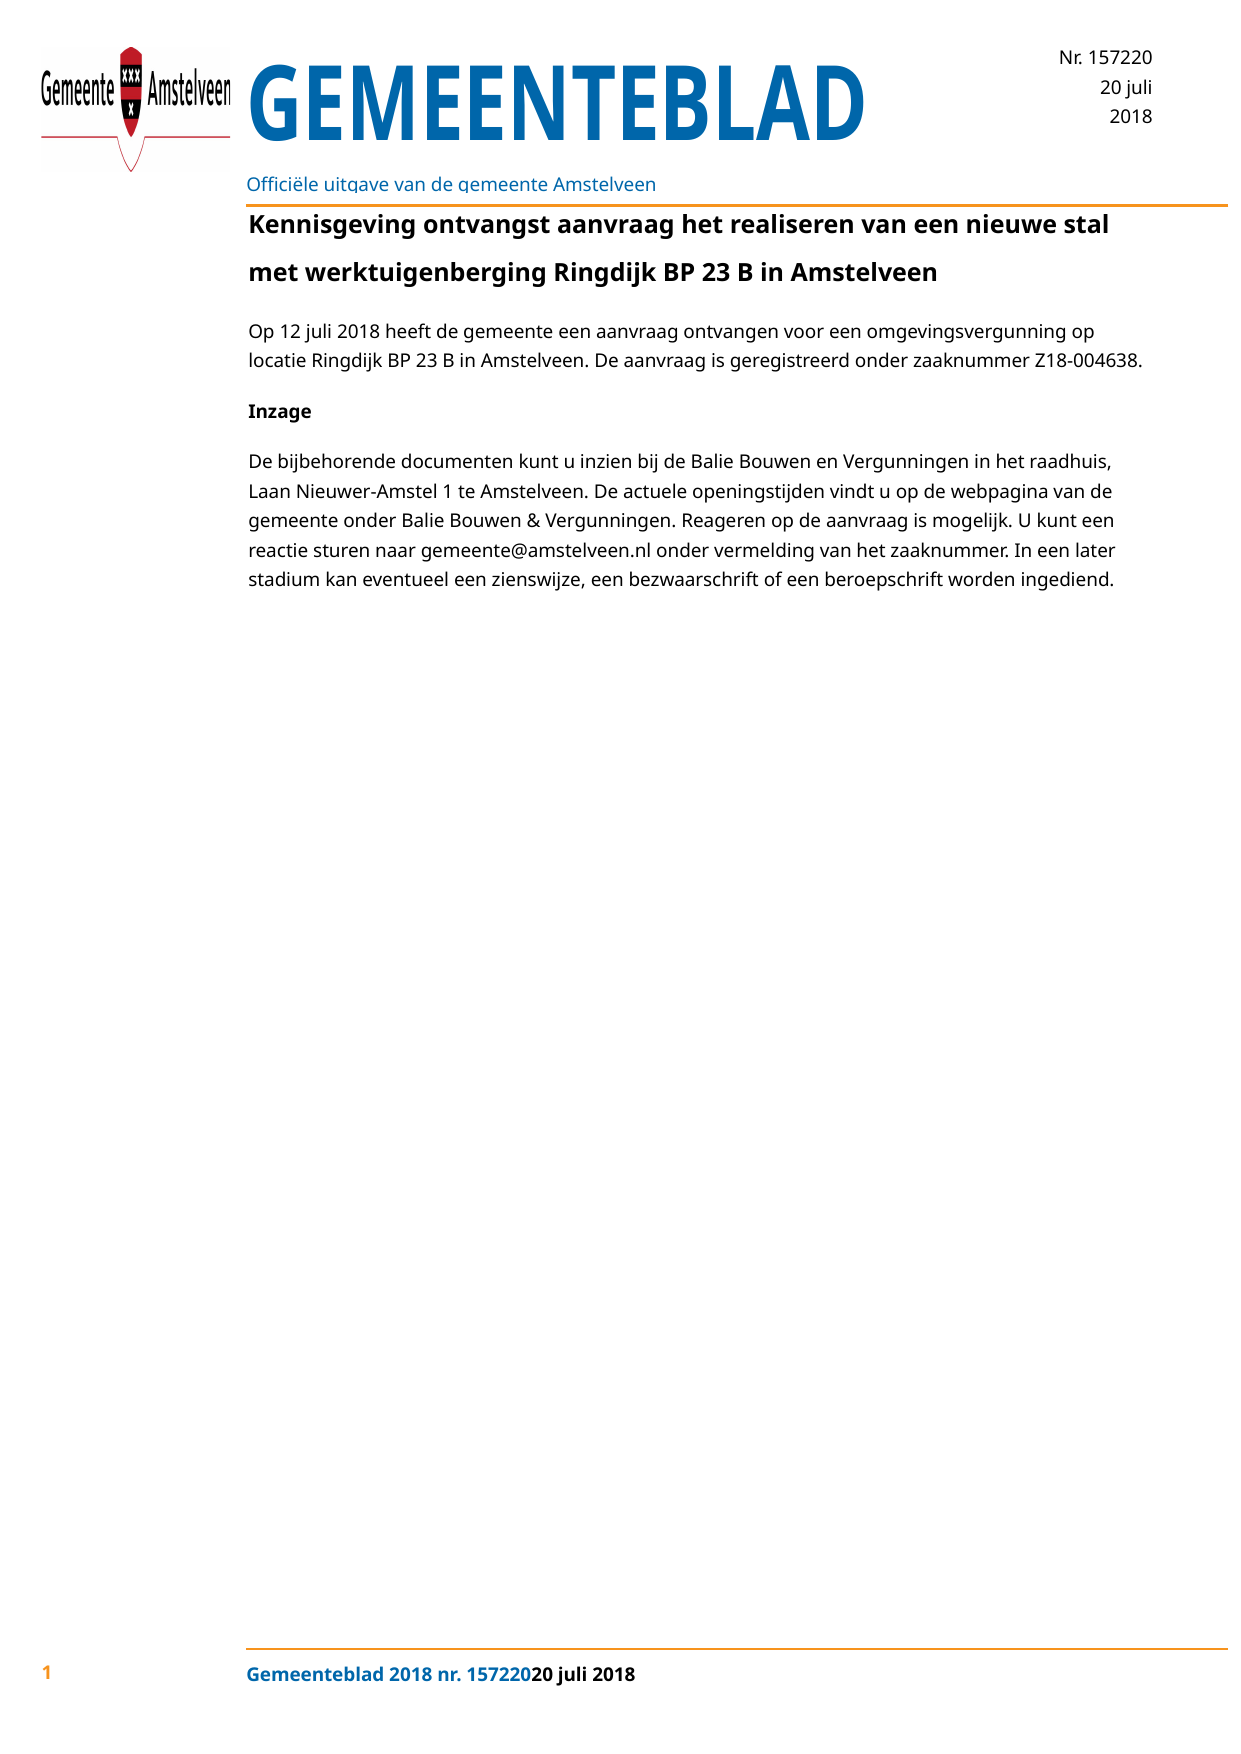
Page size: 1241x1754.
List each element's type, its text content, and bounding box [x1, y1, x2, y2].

picture [41, 47, 231, 172]
text De bijbehorende documenten kunt u inzien bij de Balie Bouwen en Vergunningen in het raadhuis, Laan Nieuwer-Amstel 1 te Amstelveen. De actuele openingstijden vindt u op de webpagina van de gemeente onder Balie Bouwen & Vergunningen. Reageren op de aanvraag is mogelijk. U kunt een reactie sturen naar gemeente@amstelveen.nl onder vermelding van het zaaknummer. In een later stadium kan eventueel een zienswijze, een bezwaarschrift of een beroepschrift worden ingediend. [248, 448, 1152, 592]
text Op 12 juli 2018 heeft de gemeente een aanvraag ontvangen voor een omgevingsvergunning op locatie Ringdijk BP 23 B in Amstelveen. De aanvraag is geregistreerd onder zaaknummer Z18-004638. [248, 318, 1152, 373]
text Kennisgeving ontvangst aanvraag het realiseren van een nieuwe stal met werktuigenberging Ringdijk BP 23 B in Amstelveen [248, 207, 1152, 288]
text Inzage [248, 398, 1152, 424]
